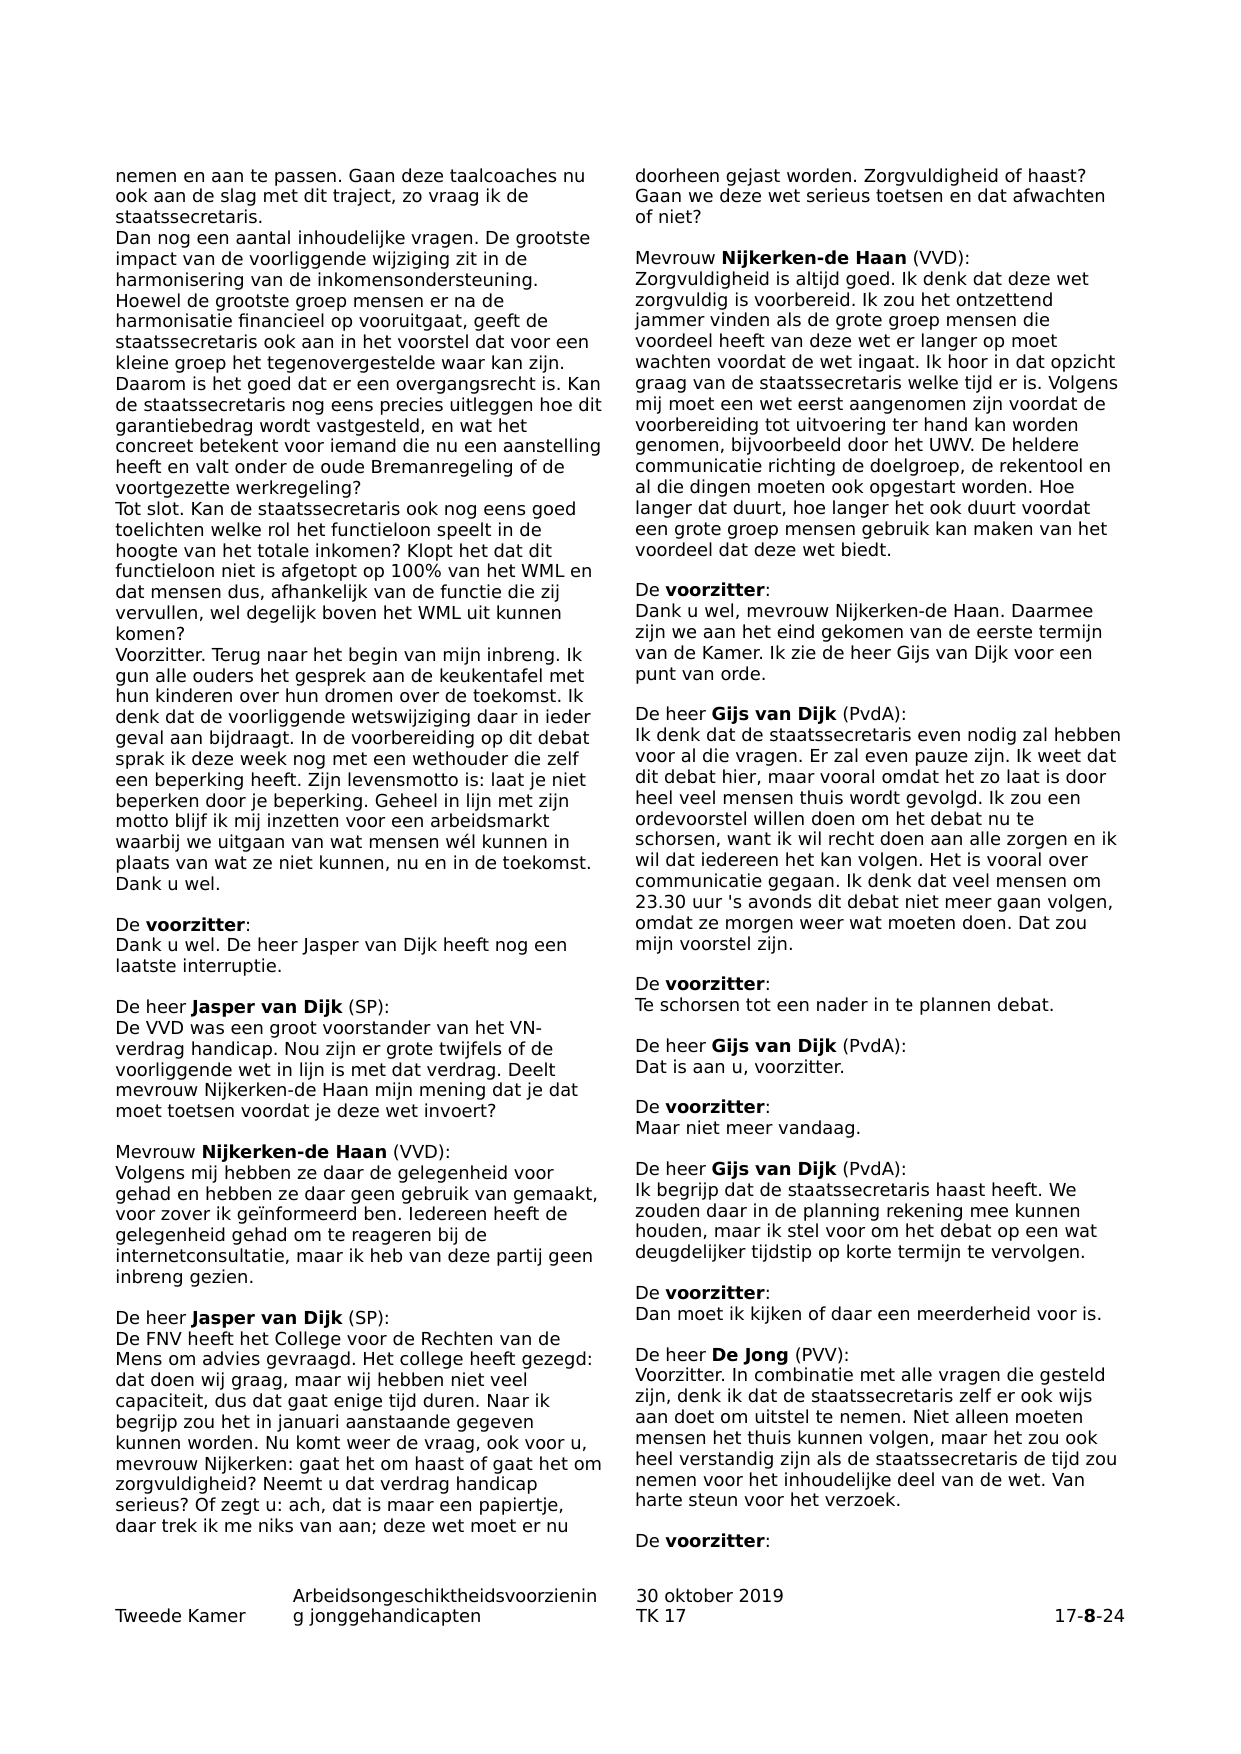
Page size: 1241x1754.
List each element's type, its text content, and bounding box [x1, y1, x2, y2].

text De heer Jasper van Dijk (SP): [115, 997, 605, 1018]
text De heer Gijs van Dijk (PvdA): [635, 1036, 1125, 1056]
text De heer De Jong (PVV): [635, 1344, 1125, 1365]
text Voorzitter. In combinatie met alle vragen die gesteld zijn, denk ik dat de staatssecretaris zelf er ook wijs aan doet om uitstel te nemen. Niet alleen moeten mensen het thuis kunnen volgen, maar het zou ook heel verstandig zijn als de staatssecretaris de tijd zou nemen voor het inhoudelijke deel van de wet. Van harte steun voor het verzoek. [635, 1365, 1125, 1511]
text Dank u wel, mevrouw Nijkerken-de Haan. Daarmee zijn we aan het eind gekomen van de eerste termijn van de Kamer. Ik zie de heer Gijs van Dijk voor een punt van orde. [635, 601, 1125, 684]
text Mevrouw Nijkerken-de Haan (VVD): [635, 248, 1125, 268]
text Zorgvuldigheid is altijd goed. Ik denk dat deze wet zorgvuldig is voorbereid. Ik zou het ontzettend jammer vinden als de grote groep mensen die voordeel heeft van deze wet er langer op moet wachten voordat de wet ingaat. Ik hoor in dat opzicht graag van de staatssecretaris welke tijd er is. Volgens mij moet een wet eerst aangenomen zijn voordat de voorbereiding tot uitvoering ter hand kan worden genomen, bijvoorbeeld door het UWV. De heldere communicatie richting de doelgroep, de rekentool en al die dingen moeten ook opgestart worden. Hoe langer dat duurt, hoe langer het ook duurt voordat een grote groep mensen gebruik kan maken van het voordeel dat deze wet biedt. [635, 268, 1125, 560]
text Dan nog een aantal inhoudelijke vragen. De grootste impact van de voorliggende wijziging zit in de harmonisering van de inkomensondersteuning. Hoewel de grootste groep mensen er na de harmonisatie financieel op vooruitgaat, geeft de staatssecretaris ook aan in het voorstel dat voor een kleine groep het tegenovergestelde waar kan zijn. Daarom is het goed dat er een overgangsrecht is. Kan de staatssecretaris nog eens precies uitleggen hoe dit garantiebedrag wordt vastgesteld, en wat het concreet betekent voor iemand die nu een aanstelling heeft en valt onder de oude Bremanregeling of de voortgezette werkregeling? [115, 228, 605, 499]
text Dan moet ik kijken of daar een meerderheid voor is. [635, 1304, 1125, 1324]
text doorheen gejast worden. Zorgvuldigheid of haast? Gaan we deze wet serieus toetsen en dat afwachten of niet? [635, 165, 1125, 228]
text De voorzitter: [115, 914, 605, 935]
text Tot slot. Kan de staatssecretaris ook nog eens goed toelichten welke rol het functieloon speelt in de hoogte van het totale inkomen? Klopt het dat dit functieloon niet is afgetopt op 100% van het WML en dat mensen dus, afhankelijk van de functie die zij vervullen, wel degelijk boven het WML uit kunnen komen? [115, 499, 605, 644]
text Dank u wel. De heer Jasper van Dijk heeft nog een laatste interruptie. [115, 935, 605, 977]
text Dat is aan u, voorzitter. [635, 1056, 1125, 1077]
text Mevrouw Nijkerken-de Haan (VVD): [115, 1142, 605, 1162]
text De voorzitter: [635, 1531, 1125, 1552]
text De heer Gijs van Dijk (PvdA): [635, 1159, 1125, 1179]
text Maar niet meer vandaag. [635, 1118, 1125, 1139]
text Volgens mij hebben ze daar de gelegenheid voor gehad en hebben ze daar geen gebruik van gemaakt, voor zover ik geïnformeerd ben. Iedereen heeft de gelegenheid gehad om te reageren bij de internetconsultatie, maar ik heb van deze partij geen inbreng gezien. [115, 1162, 605, 1287]
text Ik denk dat de staatssecretaris even nodig zal hebben voor al die vragen. Er zal even pauze zijn. Ik weet dat dit debat hier, maar vooral omdat het zo laat is door heel veel mensen thuis wordt gevolgd. Ik zou een ordevoorstel willen doen om het debat nu te schorsen, want ik wil recht doen aan alle zorgen en ik wil dat iedereen het kan volgen. Het is vooral over communicatie gegaan. Ik denk dat veel mensen om 23.30 uur 's avonds dit debat niet meer gaan volgen, omdat ze morgen weer wat moeten doen. Dat zou mijn voorstel zijn. [635, 725, 1125, 954]
text De heer Jasper van Dijk (SP): [115, 1307, 605, 1328]
text De voorzitter: [635, 974, 1125, 995]
text De voorzitter: [635, 1097, 1125, 1118]
text De VVD was een groot voorstander van het VN-verdrag handicap. Nou zijn er grote twijfels of de voorliggende wet in lijn is met dat verdrag. Deelt mevrouw Nijkerken-de Haan mijn mening dat je dat moet toetsen voordat je deze wet invoert? [115, 1018, 605, 1122]
text De heer Gijs van Dijk (PvdA): [635, 704, 1125, 725]
text nemen en aan te passen. Gaan deze taalcoaches nu ook aan de slag met dit traject, zo vraag ik de staatssecretaris. [115, 165, 605, 228]
text Te schorsen tot een nader in te plannen debat. [635, 995, 1125, 1016]
text Voorzitter. Terug naar het begin van mijn inbreng. Ik gun alle ouders het gesprek aan de keukentafel met hun kinderen over hun dromen over de toekomst. Ik denk dat de voorliggende wetswijziging daar in ieder geval aan bijdraagt. In de voorbereiding op dit debat sprak ik deze week nog met een wethouder die zelf een beperking heeft. Zijn levensmotto is: laat je niet beperken door je beperking. Geheel in lijn met zijn motto blijf ik mij inzetten voor een arbeidsmarkt waarbij we uitgaan van wat mensen wél kunnen in plaats van wat ze niet kunnen, nu en in de toekomst. [115, 644, 605, 874]
text De FNV heeft het College voor de Rechten van de Mens om advies gevraagd. Het college heeft gezegd: dat doen wij graag, maar wij hebben niet veel capaciteit, dus dat gaat enige tijd duren. Naar ik begrijp zou het in januari aanstaande gegeven kunnen worden. Nu komt weer de vraag, ook voor u, mevrouw Nijkerken: gaat het om haast of gaat het om zorgvuldigheid? Neemt u dat verdrag handicap serieus? Of zegt u: ach, dat is maar een papiertje, daar trek ik me niks van aan; deze wet moet er nu [115, 1328, 605, 1537]
text De voorzitter: [635, 580, 1125, 601]
text De voorzitter: [635, 1283, 1125, 1304]
text Dank u wel. [115, 874, 605, 894]
text Ik begrijp dat de staatssecretaris haast heeft. We zouden daar in de planning rekening mee kunnen houden, maar ik stel voor om het debat op een wat deugdelijker tijdstip op korte termijn te vervolgen. [635, 1179, 1125, 1263]
